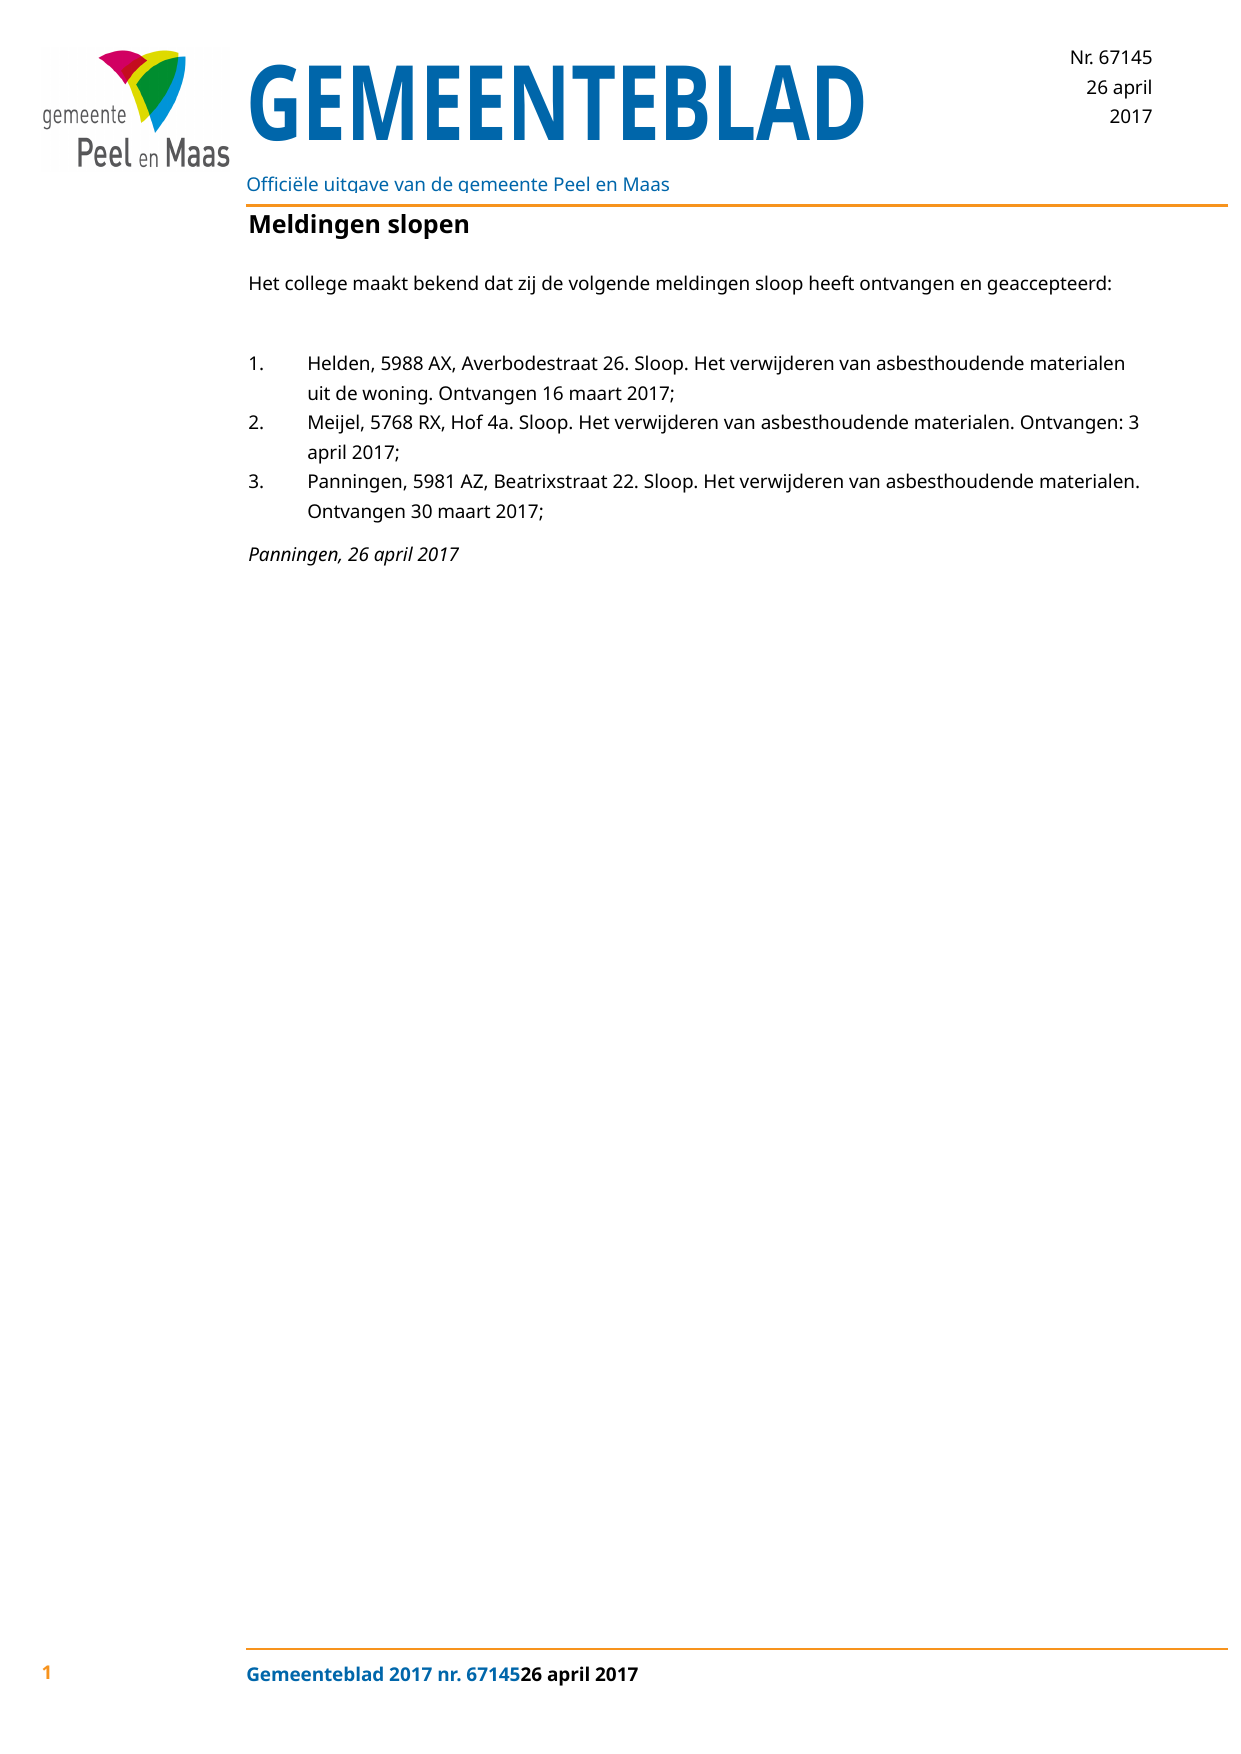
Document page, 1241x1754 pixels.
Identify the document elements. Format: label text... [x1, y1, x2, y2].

list Panningen, 5981 AZ, Beatrixstraat 22. Sloop. Het verwijderen van asbesthoudende materialen. Ontvangen 30 maart 2017; [248, 469, 1152, 524]
text Het college maakt bekend dat zij de volgende meldingen sloop heeft ontvangen en geaccepteerd: [248, 270, 1152, 296]
text Meldingen slopen [248, 207, 1152, 241]
picture [41, 47, 231, 172]
list Helden, 5988 AX, Averbodestraat 26. Sloop. Het verwijderen van asbesthoudende materialen uit de woning. Ontvangen 16 maart 2017; [248, 350, 1152, 406]
list Meijel, 5768 RX, Hof 4a. Sloop. Het verwijderen van asbesthoudende materialen. Ontvangen: 3 april 2017; [248, 409, 1152, 465]
text Panningen, 26 april 2017 [248, 541, 1152, 567]
